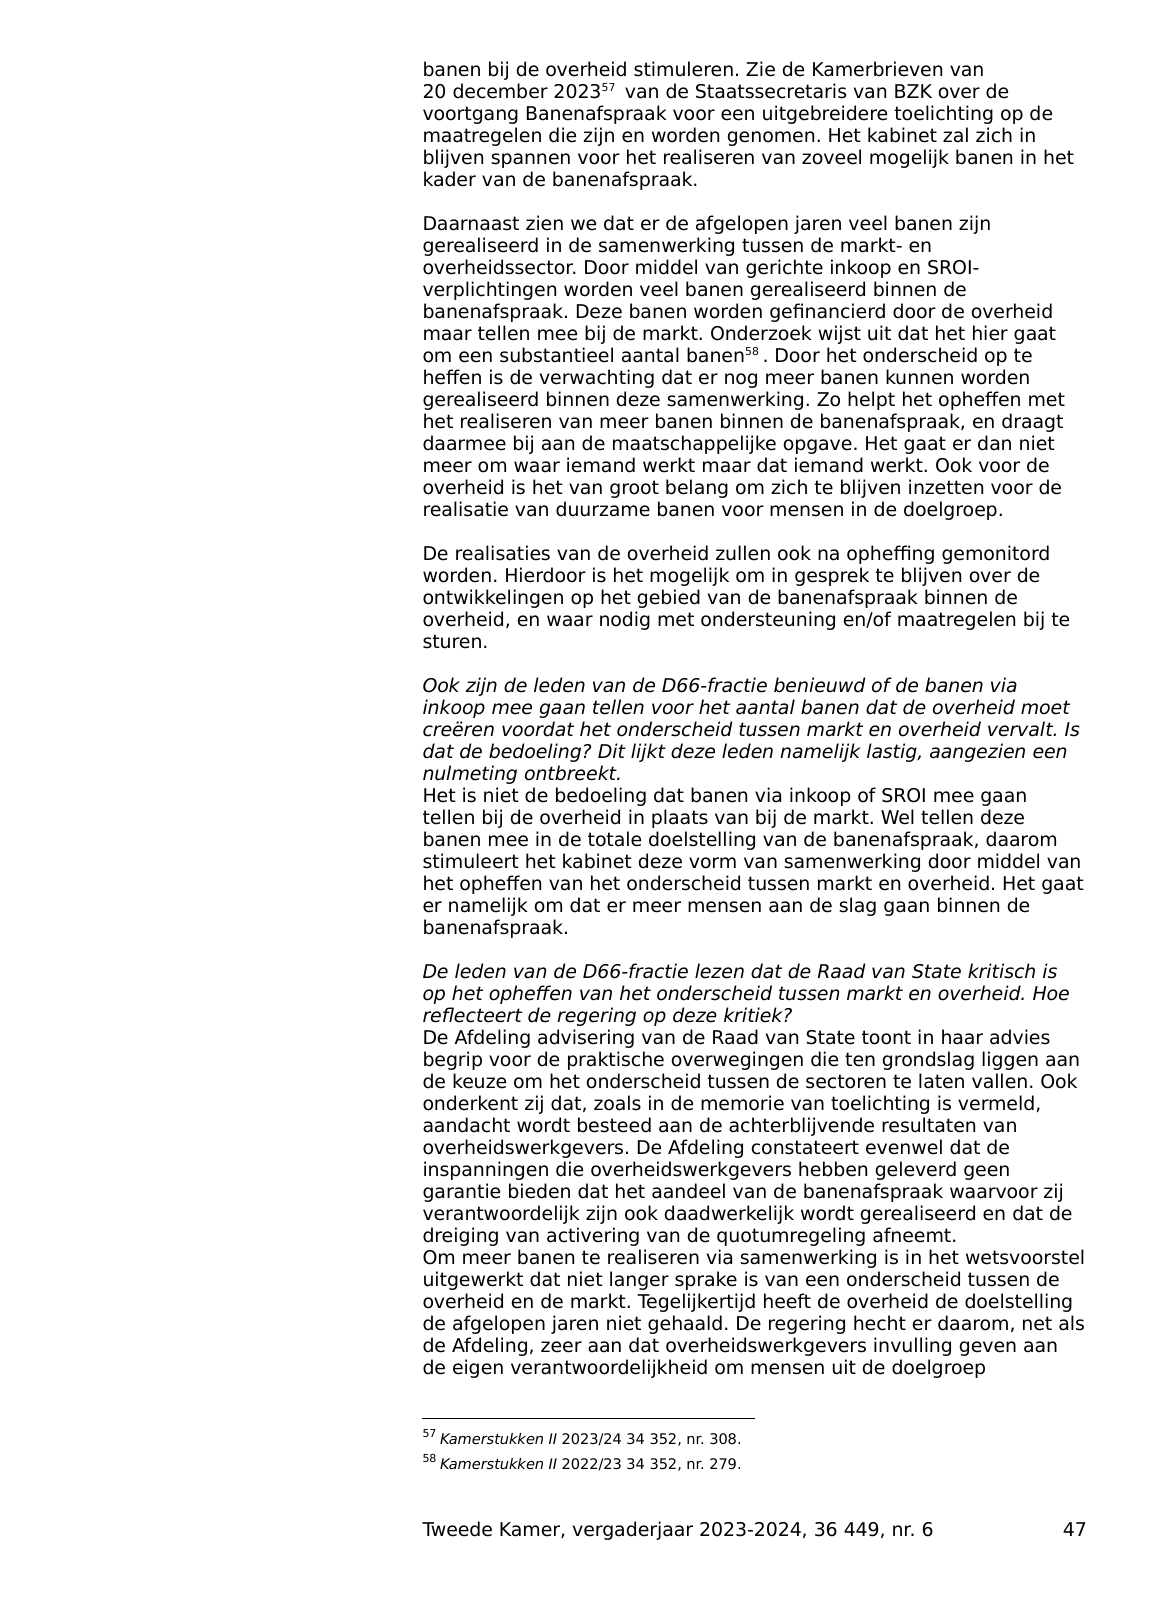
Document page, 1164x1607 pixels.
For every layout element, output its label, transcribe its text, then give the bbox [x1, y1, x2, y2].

text De realisaties van de overheid zullen ook na opheffing gemonitord worden. Hierdoor is het mogelijk om in gesprek te blijven over de ontwikkelingen op het gebied van de banenafspraak binnen de overheid, en waar nodig met ondersteuning en/of maatregelen bij te sturen. [422, 543, 1087, 653]
text Ook zijn de leden van de D66-fractie benieuwd of de banen via inkoop mee gaan tellen voor het aantal banen dat de overheid moet creëren voordat het onderscheid tussen markt en overheid vervalt. Is dat de bedoeling? Dit lijkt deze leden namelijk lastig, aangezien een nulmeting ontbreekt. [422, 675, 1087, 785]
text Kamerstukken II 2023/24 34 352, nr. 308. [422, 1427, 1087, 1449]
text banen bij de overheid stimuleren. Zie de Kamerbrieven van 20 december 2023 van de Staatssecretaris van BZK over de voortgang Banenafspraak voor een uitgebreidere toelichting op de maatregelen die zijn en worden genomen. Het kabinet zal zich in blijven spannen voor het realiseren van zoveel mogelijk banen in het kader van de banenafspraak. [422, 59, 1087, 191]
text De Afdeling advisering van de Raad van State toont in haar advies begrip voor de praktische overwegingen die ten grondslag liggen aan de keuze om het onderscheid tussen de sectoren te laten vallen. Ook onderkent zij dat, zoals in de memorie van toelichting is vermeld, aandacht wordt besteed aan de achterblijvende resultaten van overheidswerkgevers. De Afdeling constateert evenwel dat de inspanningen die overheidswerkgevers hebben geleverd geen garantie bieden dat het aandeel van de banenafspraak waarvoor zij verantwoordelijk zijn ook daadwerkelijk wordt gerealiseerd en dat de dreiging van activering van de quotumregeling afneemt. [422, 1027, 1087, 1247]
text Kamerstukken II 2022/23 34 352, nr. 279. [422, 1452, 1087, 1474]
text De leden van de D66-fractie lezen dat de Raad van State kritisch is op het opheffen van het onderscheid tussen markt en overheid. Hoe reflecteert de regering op deze kritiek? [422, 961, 1087, 1027]
text Daarnaast zien we dat er de afgelopen jaren veel banen zijn gerealiseerd in de samenwerking tussen de markt- en overheidssector. Door middel van gerichte inkoop en SROI-verplichtingen worden veel banen gerealiseerd binnen de banenafspraak. Deze banen worden gefinancierd door de overheid maar tellen mee bij de markt. Onderzoek wijst uit dat het hier gaat om een substantieel aantal banen. Door het onderscheid op te heffen is de verwachting dat er nog meer banen kunnen worden gerealiseerd binnen deze samenwerking. Zo helpt het opheffen met het realiseren van meer banen binnen de banenafspraak, en draagt daarmee bij aan de maatschappelijke opgave. Het gaat er dan niet meer om waar iemand werkt maar dat iemand werkt. Ook voor de overheid is het van groot belang om zich te blijven inzetten voor de realisatie van duurzame banen voor mensen in de doelgroep. [422, 213, 1087, 521]
text Het is niet de bedoeling dat banen via inkoop of SROI mee gaan tellen bij de overheid in plaats van bij de markt. Wel tellen deze banen mee in de totale doelstelling van de banenafspraak, daarom stimuleert het kabinet deze vorm van samenwerking door middel van het opheffen van het onderscheid tussen markt en overheid. Het gaat er namelijk om dat er meer mensen aan de slag gaan binnen de banenafspraak. [422, 785, 1087, 939]
text Om meer banen te realiseren via samenwerking is in het wetsvoorstel uitgewerkt dat niet langer sprake is van een onderscheid tussen de overheid en de markt. Tegelijkertijd heeft de overheid de doelstelling de afgelopen jaren niet gehaald. De regering hecht er daarom, net als de Afdeling, zeer aan dat overheidswerkgevers invulling geven aan de eigen verantwoordelijkheid om mensen uit de doelgroep [422, 1247, 1087, 1379]
